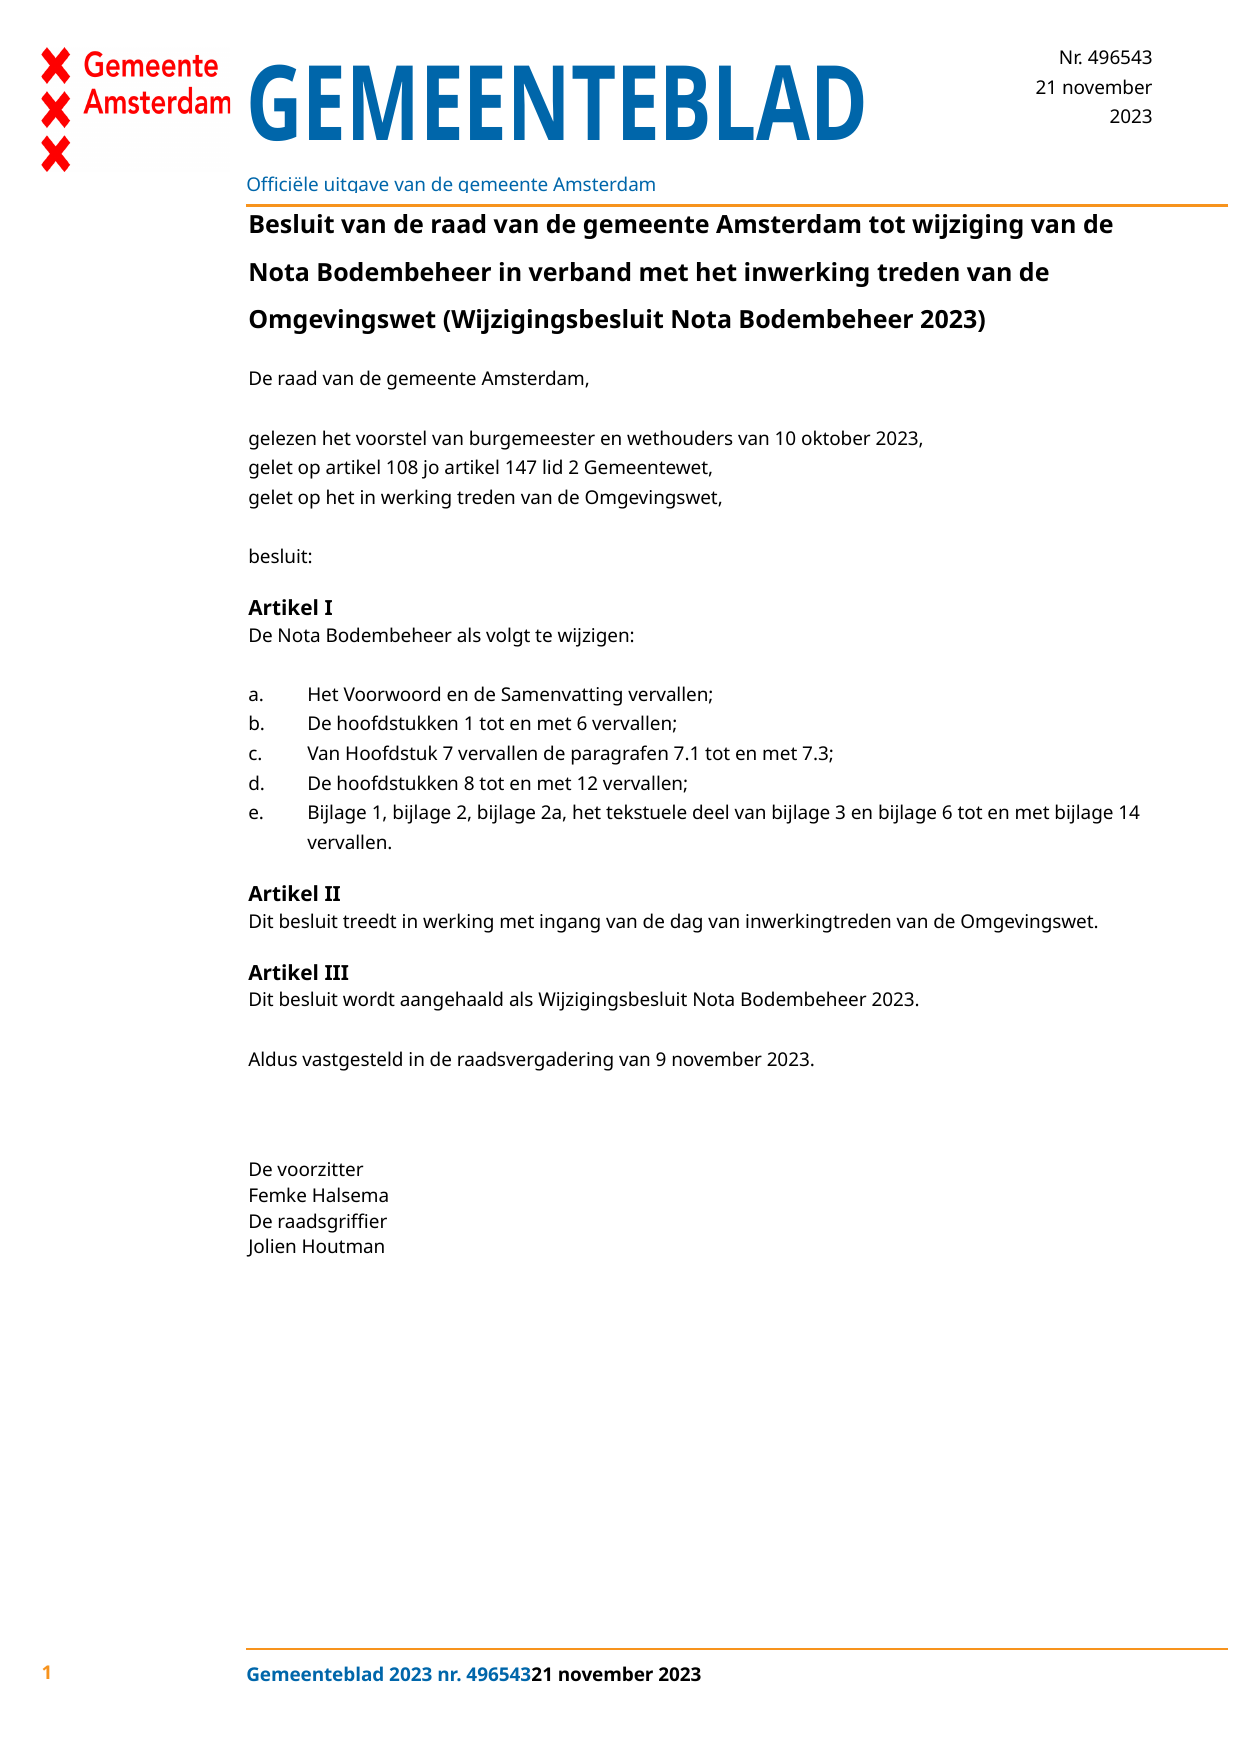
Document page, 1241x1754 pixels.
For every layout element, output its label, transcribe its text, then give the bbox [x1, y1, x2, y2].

text Besluit van de raad van de gemeente Amsterdam tot wijziging van de Nota Bodembeheer in verband met het inwerking treden van de Omgevingswet (Wijzigingsbesluit Nota Bodembeheer 2023) [248, 207, 1152, 336]
text De Nota Bodembeheer als volgt te wijzigen: [248, 622, 1152, 648]
text Femke Halsema [248, 1182, 1152, 1208]
text Artikel III [248, 958, 1152, 987]
text gelet op het in werking treden van de Omgevingswet, [248, 484, 1152, 509]
text gelet op artikel 108 jo artikel 147 lid 2 Gemeentewet, [248, 454, 1152, 480]
list Het Voorwoord en de Samenvatting vervallen; [248, 681, 1152, 707]
text Aldus vastgesteld in de raadsvergadering van 9 november 2023. [248, 1046, 1152, 1072]
list De hoofdstukken 8 tot en met 12 vervallen; [248, 770, 1152, 796]
text Dit besluit treedt in werking met ingang van de dag van inwerkingtreden van de Omgevingswet. [248, 908, 1152, 933]
text De voorzitter [248, 1156, 1152, 1182]
text Artikel I [248, 593, 1152, 622]
list Van Hoofdstuk 7 vervallen de paragrafen 7.1 tot en met 7.3; [248, 740, 1152, 766]
text De raad van de gemeente Amsterdam, [248, 366, 1152, 391]
text Artikel II [248, 879, 1152, 908]
picture [41, 47, 231, 172]
text gelezen het voorstel van burgemeester en wethouders van 10 oktober 2023, [248, 425, 1152, 450]
text besluit: [248, 543, 1152, 569]
list Bijlage 1, bijlage 2, bijlage 2a, het tekstuele deel van bijlage 3 en bijlage 6 tot en met bijlage 14 vervallen. [248, 799, 1152, 855]
text Dit besluit wordt aangehaald als Wijzigingsbesluit Nota Bodembeheer 2023. [248, 987, 1152, 1012]
list De hoofdstukken 1 tot en met 6 vervallen; [248, 711, 1152, 736]
text De raadsgriffier [248, 1208, 1152, 1234]
text Jolien Houtman [248, 1234, 1152, 1259]
